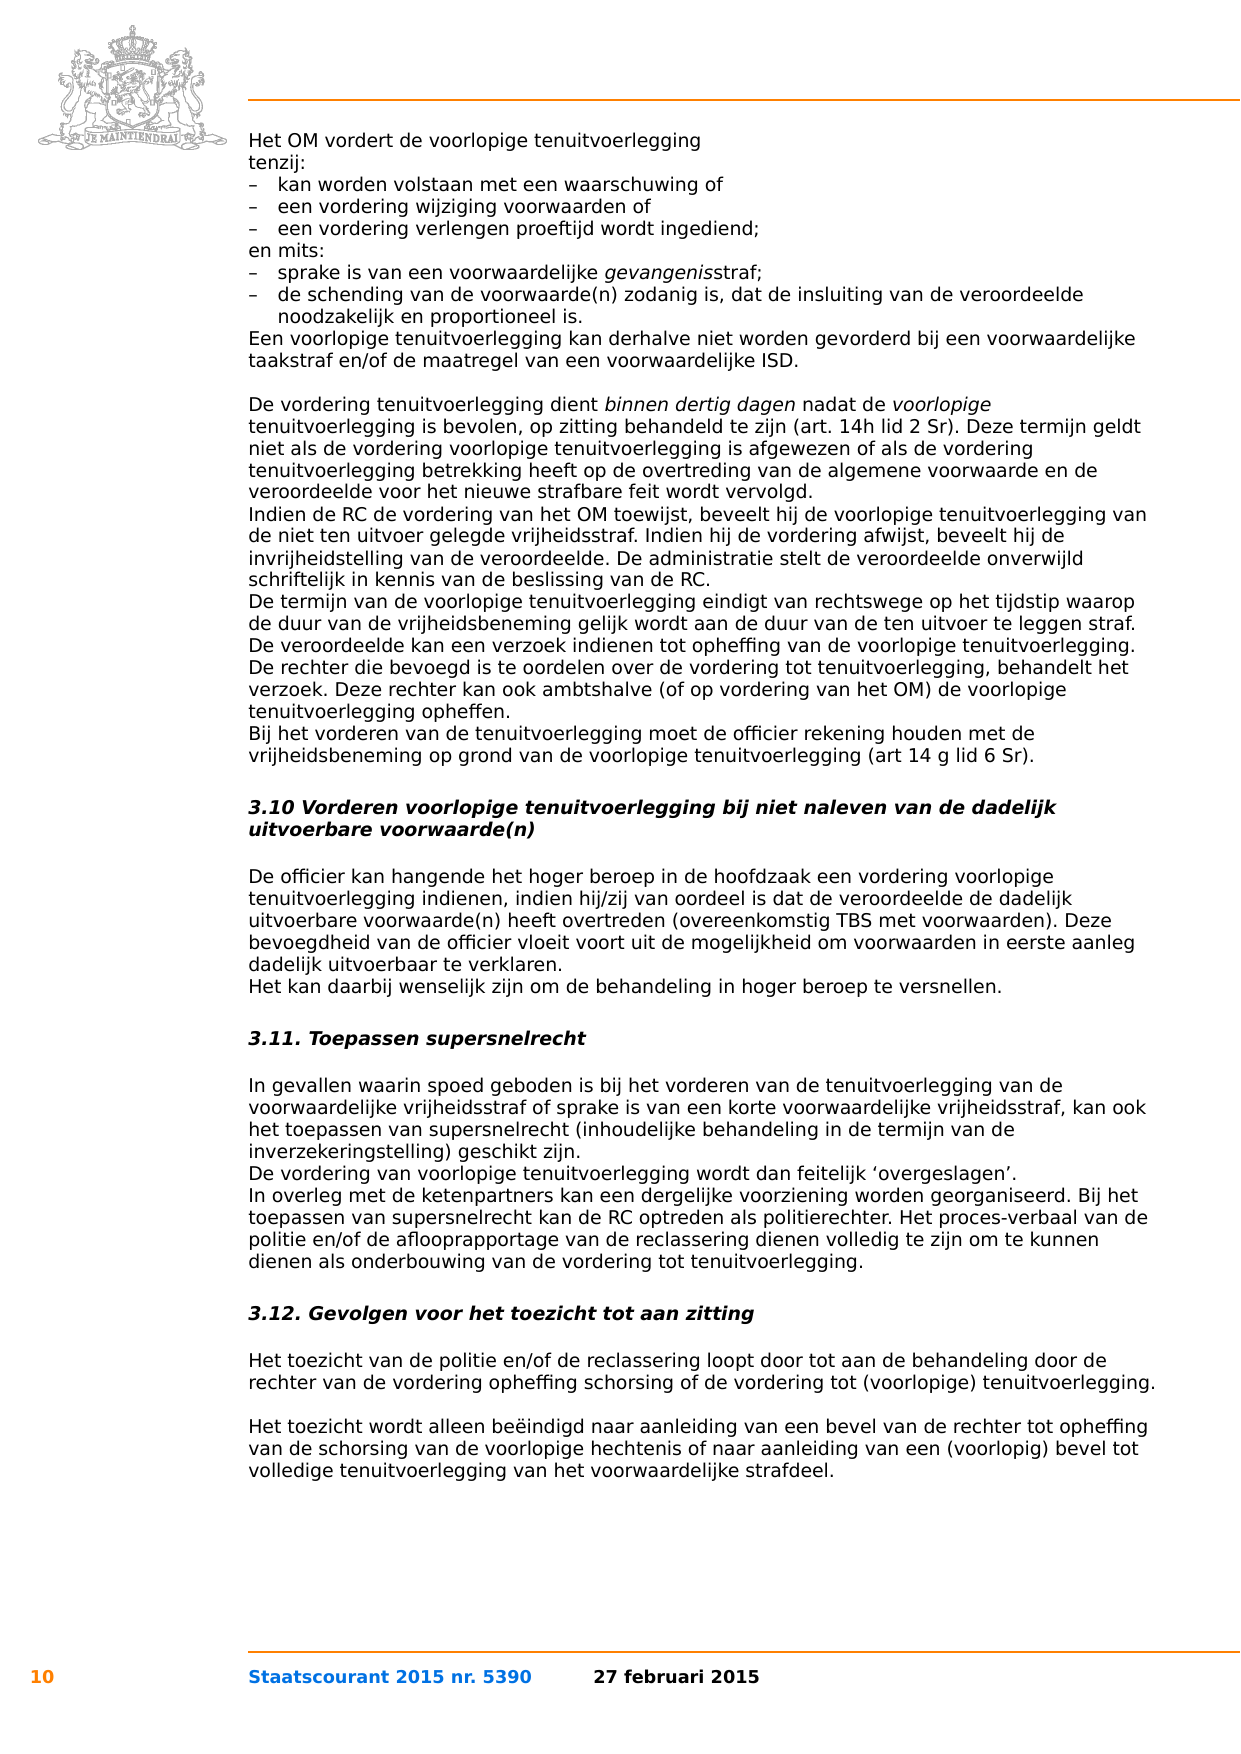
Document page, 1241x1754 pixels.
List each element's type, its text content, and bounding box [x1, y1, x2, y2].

text – een vordering verlengen proeftijd wordt ingediend; [248, 218, 1163, 240]
subtitle 3.10 Vorderen voorlopige tenuitvoerlegging bij niet naleven van de dadelijk uitvoerbare voorwaarde(n) [248, 797, 1163, 841]
text – sprake is van een voorwaardelijke gevangenisstraf; [248, 262, 1163, 284]
text De termijn van de voorlopige tenuitvoerlegging eindigt van rechtswege op het tijdstip waarop de duur van de vrijheidsbeneming gelijk wordt aan de duur van de ten uitvoer te leggen straf. [248, 591, 1163, 635]
text Een voorlopige tenuitvoerlegging kan derhalve niet worden gevorderd bij een voorwaardelijke taakstraf en/of de maatregel van een voorwaardelijke ISD. [248, 328, 1163, 372]
text en mits: [248, 240, 1163, 262]
picture [38, 25, 227, 150]
text Bij het vorderen van de tenuitvoerlegging moet de officier rekening houden met de vrijheidsbeneming op grond van de voorlopige tenuitvoerlegging (art 14 g lid 6 Sr). [248, 723, 1163, 767]
text Het OM vordert de voorlopige tenuitvoerlegging [248, 130, 1163, 152]
text – een vordering wijziging voorwaarden of [248, 196, 1163, 218]
text – de schending van de voorwaarde(n) zodanig is, dat de insluiting van de veroordeelde noodzakelijk en proportioneel is. [248, 284, 1163, 328]
text Het toezicht van de politie en/of de reclassering loopt door tot aan de behandeling door de rechter van de vordering opheffing schorsing of de vordering tot (voorlopige) tenuitvoerlegging. [248, 1350, 1163, 1394]
text De veroordeelde kan een verzoek indienen tot opheffing van de voorlopige tenuitvoerlegging. De rechter die bevoegd is te oordelen over de vordering tot tenuitvoerlegging, behandelt het verzoek. Deze rechter kan ook ambtshalve (of op vordering van het OM) de voorlopige tenuitvoerlegging opheffen. [248, 635, 1163, 723]
text In gevallen waarin spoed geboden is bij het vorderen van de tenuitvoerlegging van de voorwaardelijke vrijheidsstraf of sprake is van een korte voorwaardelijke vrijheidsstraf, kan ook het toepassen van supersnelrecht (inhoudelijke behandeling in de termijn van de inverzekeringstelling) geschikt zijn. [248, 1075, 1163, 1163]
text tenzij: [248, 152, 1163, 174]
text De vordering tenuitvoerlegging dient binnen dertig dagen nadat de voorlopige tenuitvoerlegging is bevolen, op zitting behandeld te zijn (art. 14h lid 2 Sr). Deze termijn geldt niet als de vordering voorlopige tenuitvoerlegging is afgewezen of als de vordering tenuitvoerlegging betrekking heeft op de overtreding van de algemene voorwaarde en de veroordeelde voor het nieuwe strafbare feit wordt vervolgd. [248, 393, 1163, 503]
text – kan worden volstaan met een waarschuwing of [248, 174, 1163, 196]
text Indien de RC de vordering van het OM toewijst, beveelt hij de voorlopige tenuitvoerlegging van de niet ten uitvoer gelegde vrijheidsstraf. Indien hij de vordering afwijst, beveelt hij de invrijheidstelling van de veroordeelde. De administratie stelt de veroordeelde onverwijld schriftelijk in kennis van de beslissing van de RC. [248, 503, 1163, 591]
text De officier kan hangende het hoger beroep in de hoofdzaak een vordering voorlopige tenuitvoerlegging indienen, indien hij/zij van oordeel is dat de veroordeelde de dadelijk uitvoerbare voorwaarde(n) heeft overtreden (overeenkomstig TBS met voorwaarden). Deze bevoegdheid van de officier vloeit voort uit de mogelijkheid om voorwaarden in eerste aanleg dadelijk uitvoerbaar te verklaren. [248, 866, 1163, 976]
text Het kan daarbij wenselijk zijn om de behandeling in hoger beroep te versnellen. [248, 976, 1163, 998]
text Het toezicht wordt alleen beëindigd naar aanleiding van een bevel van de rechter tot opheffing van de schorsing van de voorlopige hechtenis of naar aanleiding van een (voorlopig) bevel tot volledige tenuitvoerlegging van het voorwaardelijke strafdeel. [248, 1416, 1163, 1482]
text In overleg met de ketenpartners kan een dergelijke voorziening worden georganiseerd. Bij het toepassen van supersnelrecht kan de RC optreden als politierechter. Het proces-verbaal van de politie en/of de aflooprapportage van de reclassering dienen volledig te zijn om te kunnen dienen als onderbouwing van de vordering tot tenuitvoerlegging. [248, 1185, 1163, 1273]
subtitle 3.12. Gevolgen voor het toezicht tot aan zitting [248, 1303, 1163, 1325]
subtitle 3.11. Toepassen supersnelrecht [248, 1028, 1163, 1050]
text De vordering van voorlopige tenuitvoerlegging wordt dan feitelijk ‘overgeslagen’. [248, 1163, 1163, 1185]
